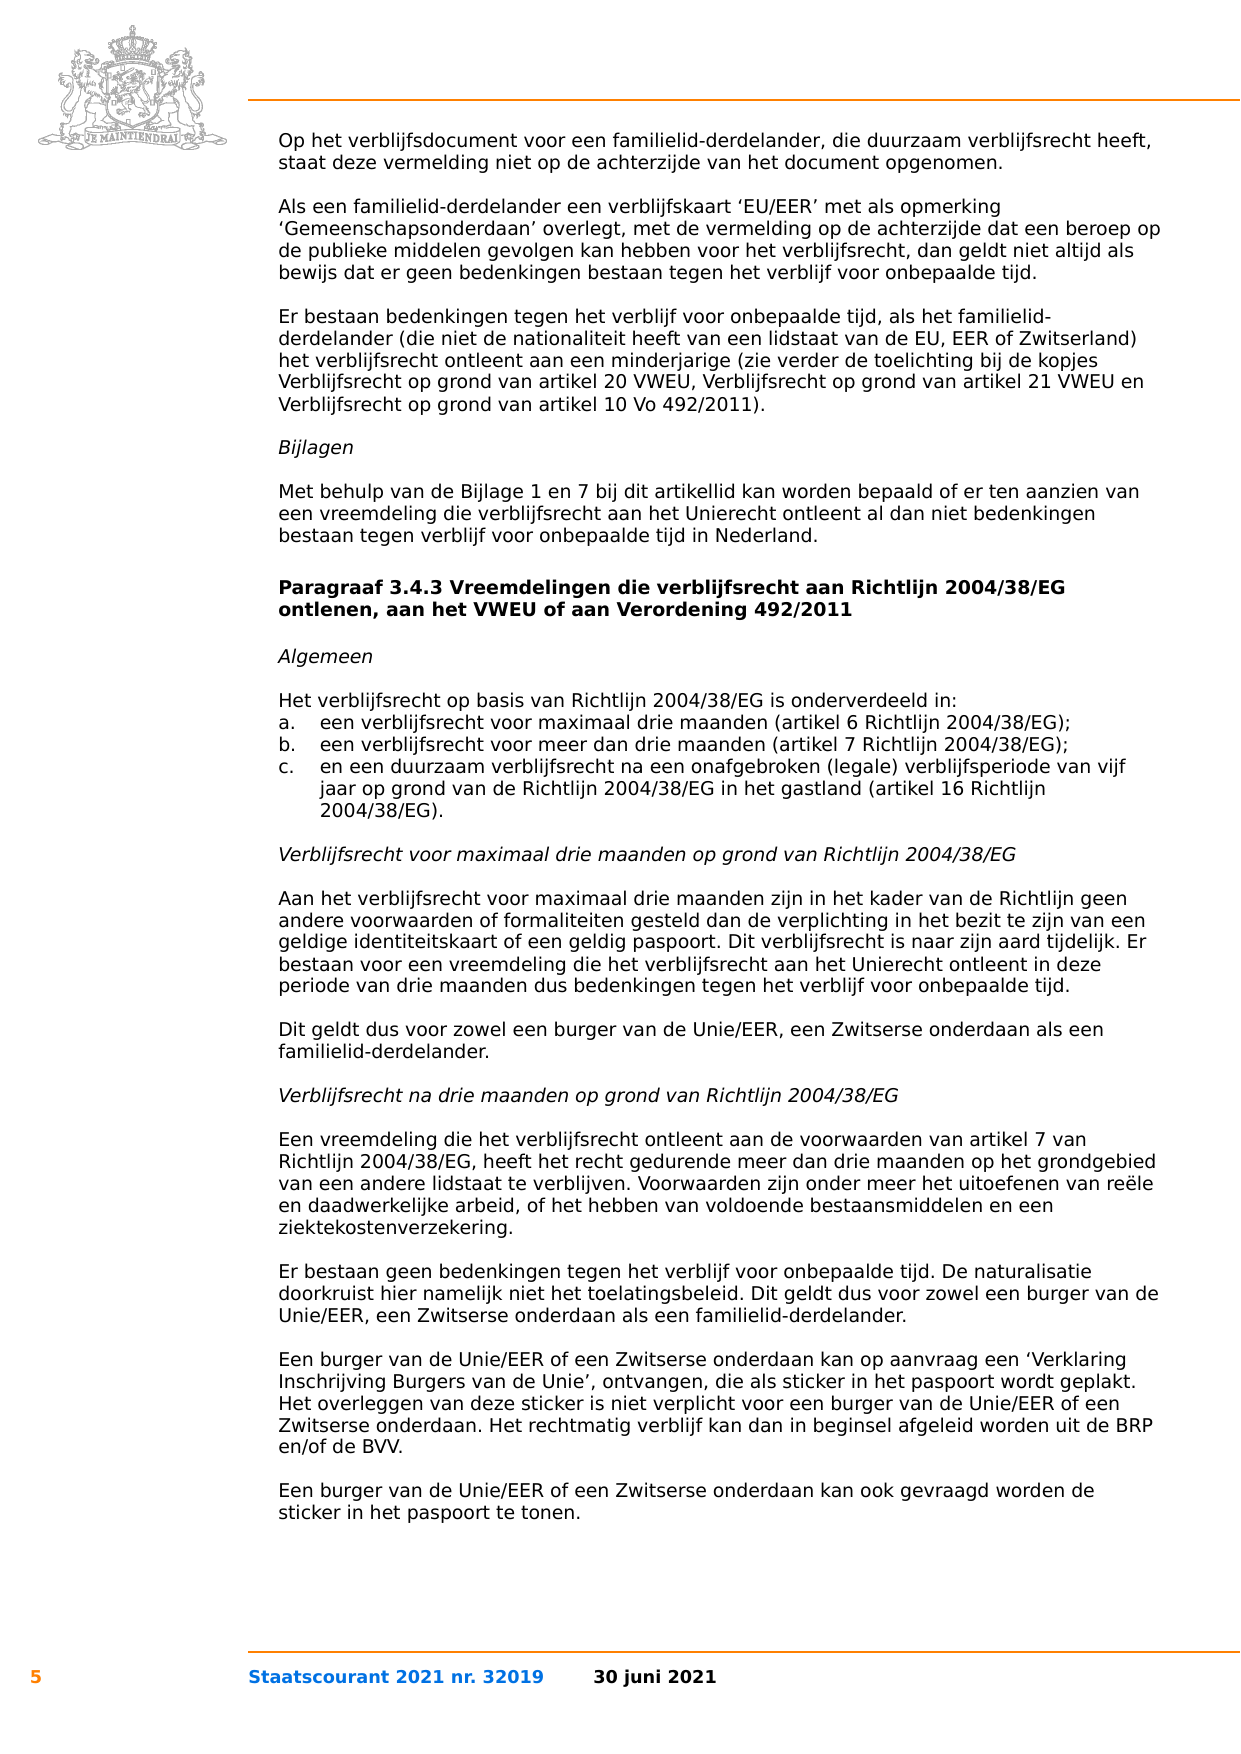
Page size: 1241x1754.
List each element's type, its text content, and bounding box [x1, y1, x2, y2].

text Er bestaan geen bedenkingen tegen het verblijf voor onbepaalde tijd. De naturalisatie doorkruist hier namelijk niet het toelatingsbeleid. Dit geldt dus voor zowel een burger van de Unie/EER, een Zwitserse onderdaan als een familielid-derdelander. [278, 1261, 1163, 1327]
subtitle Paragraaf 3.4.3 Vreemdelingen die verblijfsrecht aan Richtlijn 2004/38/EG ontlenen, aan het VWEU of aan Verordening 492/2011 [278, 577, 1163, 621]
text Dit geldt dus voor zowel een burger van de Unie/EER, een Zwitserse onderdaan als een familielid-derdelander. [278, 1019, 1163, 1063]
text Als een familielid-derdelander een verblijfskaart ‘EU/EER’ met als opmerking ‘Gemeenschapsonderdaan’ overlegt, met de vermelding op de achterzijde dat een beroep op de publieke middelen gevolgen kan hebben voor het verblijfsrecht, dan geldt niet altijd als bewijs dat er geen bedenkingen bestaan tegen het verblijf voor onbepaalde tijd. [278, 196, 1163, 284]
text c. en een duurzaam verblijfsrecht na een onafgebroken (legale) verblijfsperiode van vijf jaar op grond van de Richtlijn 2004/38/EG in het gastland (artikel 16 Richtlijn 2004/38/EG). [278, 756, 1163, 822]
picture [38, 25, 227, 150]
text Er bestaan bedenkingen tegen het verblijf voor onbepaalde tijd, als het familielid-derdelander (die niet de nationaliteit heeft van een lidstaat van de EU, EER of Zwitserland) het verblijfsrecht ontleent aan een minderjarige (zie verder de toelichting bij de kopjes Verblijfsrecht op grond van artikel 20 VWEU, Verblijfsrecht op grond van artikel 21 VWEU en Verblijfsrecht op grond van artikel 10 Vo 492/2011). [278, 306, 1163, 415]
text b. een verblijfsrecht voor meer dan drie maanden (artikel 7 Richtlijn 2004/38/EG); [278, 734, 1163, 756]
text Een vreemdeling die het verblijfsrecht ontleent aan de voorwaarden van artikel 7 van Richtlijn 2004/38/EG, heeft het recht gedurende meer dan drie maanden op het grondgebied van een andere lidstaat te verblijven. Voorwaarden zijn onder meer het uitoefenen van reële en daadwerkelijke arbeid, of het hebben van voldoende bestaansmiddelen en een ziektekostenverzekering. [278, 1129, 1163, 1239]
text Een burger van de Unie/EER of een Zwitserse onderdaan kan ook gevraagd worden de sticker in het paspoort te tonen. [278, 1480, 1163, 1524]
text Met behulp van de Bijlage 1 en 7 bij dit artikellid kan worden bepaald of er ten aanzien van een vreemdeling die verblijfsrecht aan het Unierecht ontleent al dan niet bedenkingen bestaan tegen verblijf voor onbepaalde tijd in Nederland. [278, 481, 1163, 547]
text Het verblijfsrecht op basis van Richtlijn 2004/38/EG is onderverdeeld in: [278, 690, 1163, 712]
subtitle Verblijfsrecht voor maximaal drie maanden op grond van Richtlijn 2004/38/EG [278, 844, 1163, 866]
text Op het verblijfsdocument voor een familielid-derdelander, die duurzaam verblijfsrecht heeft, staat deze vermelding niet op de achterzijde van het document opgenomen. [278, 130, 1163, 174]
text Een burger van de Unie/EER of een Zwitserse onderdaan kan op aanvraag een ‘Verklaring Inschrijving Burgers van de Unie’, ontvangen, die als sticker in het paspoort wordt geplakt. Het overleggen van deze sticker is niet verplicht voor een burger van de Unie/EER of een Zwitserse onderdaan. Het rechtmatig verblijf kan dan in beginsel afgeleid worden uit de BRP en/of de BVV. [278, 1348, 1163, 1458]
subtitle Algemeen [278, 646, 1163, 668]
subtitle Bijlagen [278, 437, 1163, 459]
text Aan het verblijfsrecht voor maximaal drie maanden zijn in het kader van de Richtlijn geen andere voorwaarden of formaliteiten gesteld dan de verplichting in het bezit te zijn van een geldige identiteitskaart of een geldig paspoort. Dit verblijfsrecht is naar zijn aard tijdelijk. Er bestaan voor een vreemdeling die het verblijfsrecht aan het Unierecht ontleent in deze periode van drie maanden dus bedenkingen tegen het verblijf voor onbepaalde tijd. [278, 887, 1163, 997]
text a. een verblijfsrecht voor maximaal drie maanden (artikel 6 Richtlijn 2004/38/EG); [278, 712, 1163, 734]
subtitle Verblijfsrecht na drie maanden op grond van Richtlijn 2004/38/EG [278, 1085, 1163, 1107]
